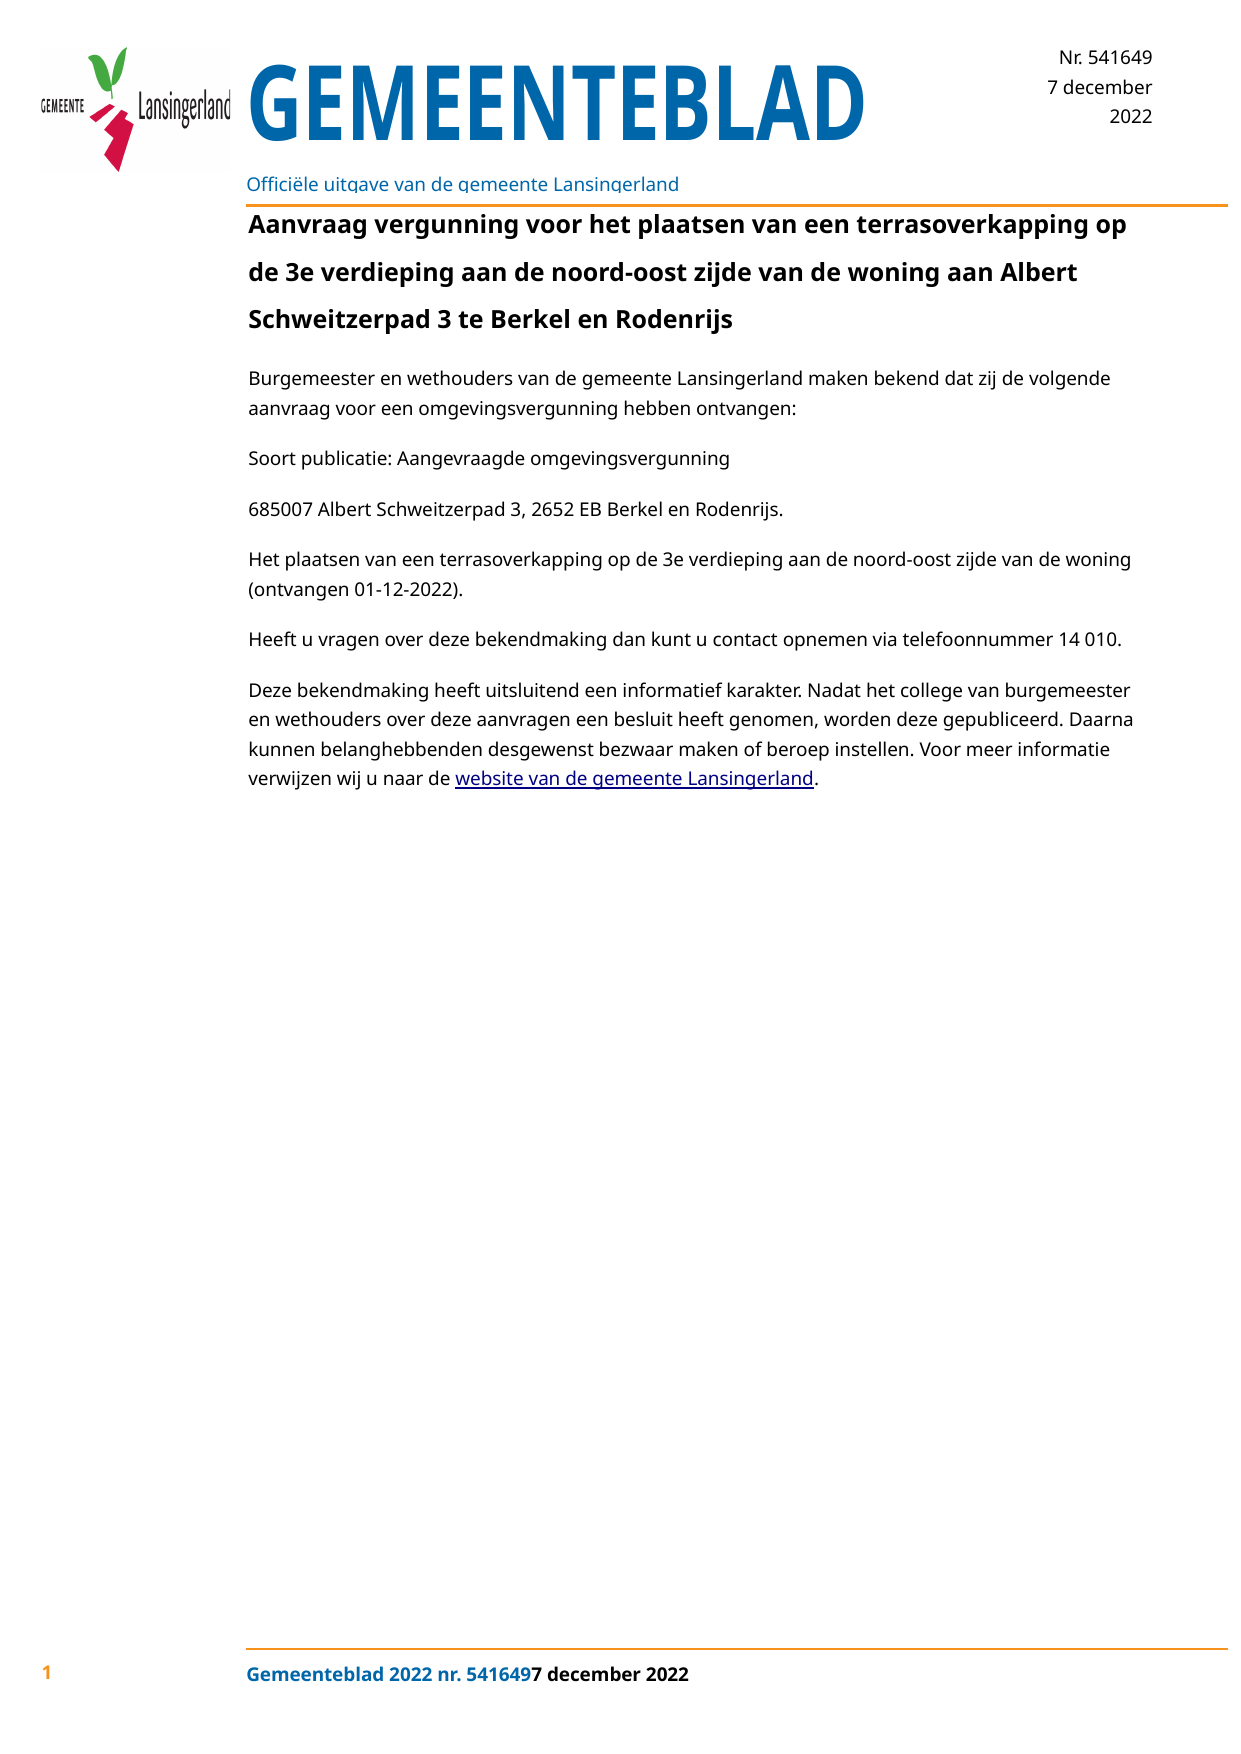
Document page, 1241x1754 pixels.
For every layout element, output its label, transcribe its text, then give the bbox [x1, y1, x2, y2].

text Soort publicatie: Aangevraagde omgevingsvergunning [248, 446, 1152, 471]
text Het plaatsen van een terrasoverkapping op de 3e verdieping aan de noord-oost zijde van de woning (ontvangen 01-12-2022). [248, 546, 1152, 602]
text 685007 Albert Schweitzerpad 3, 2652 EB Berkel en Rodenrijs. [248, 496, 1152, 522]
text Heeft u vragen over deze bekendmaking dan kunt u contact opnemen via telefoonnummer 14 010. [248, 626, 1152, 652]
text Deze bekendmaking heeft uitsluitend een informatief karakter. Nadat het college van burgemeester en wethouders over deze aanvragen een besluit heeft genomen, worden deze gepubliceerd. Daarna kunnen belanghebbenden desgewenst bezwaar maken of beroep instellen. Voor meer informatie verwijzen wij u naar de website van de gemeente Lansingerland. [248, 677, 1152, 791]
text Burgemeester en wethouders van de gemeente Lansingerland maken bekend dat zij de volgende aanvraag voor een omgevingsvergunning hebben ontvangen: [248, 366, 1152, 421]
picture [41, 47, 231, 172]
text Aanvraag vergunning voor het plaatsen van een terrasoverkapping op de 3e verdieping aan de noord-oost zijde van de woning aan Albert Schweitzerpad 3 te Berkel en Rodenrijs [248, 207, 1152, 336]
